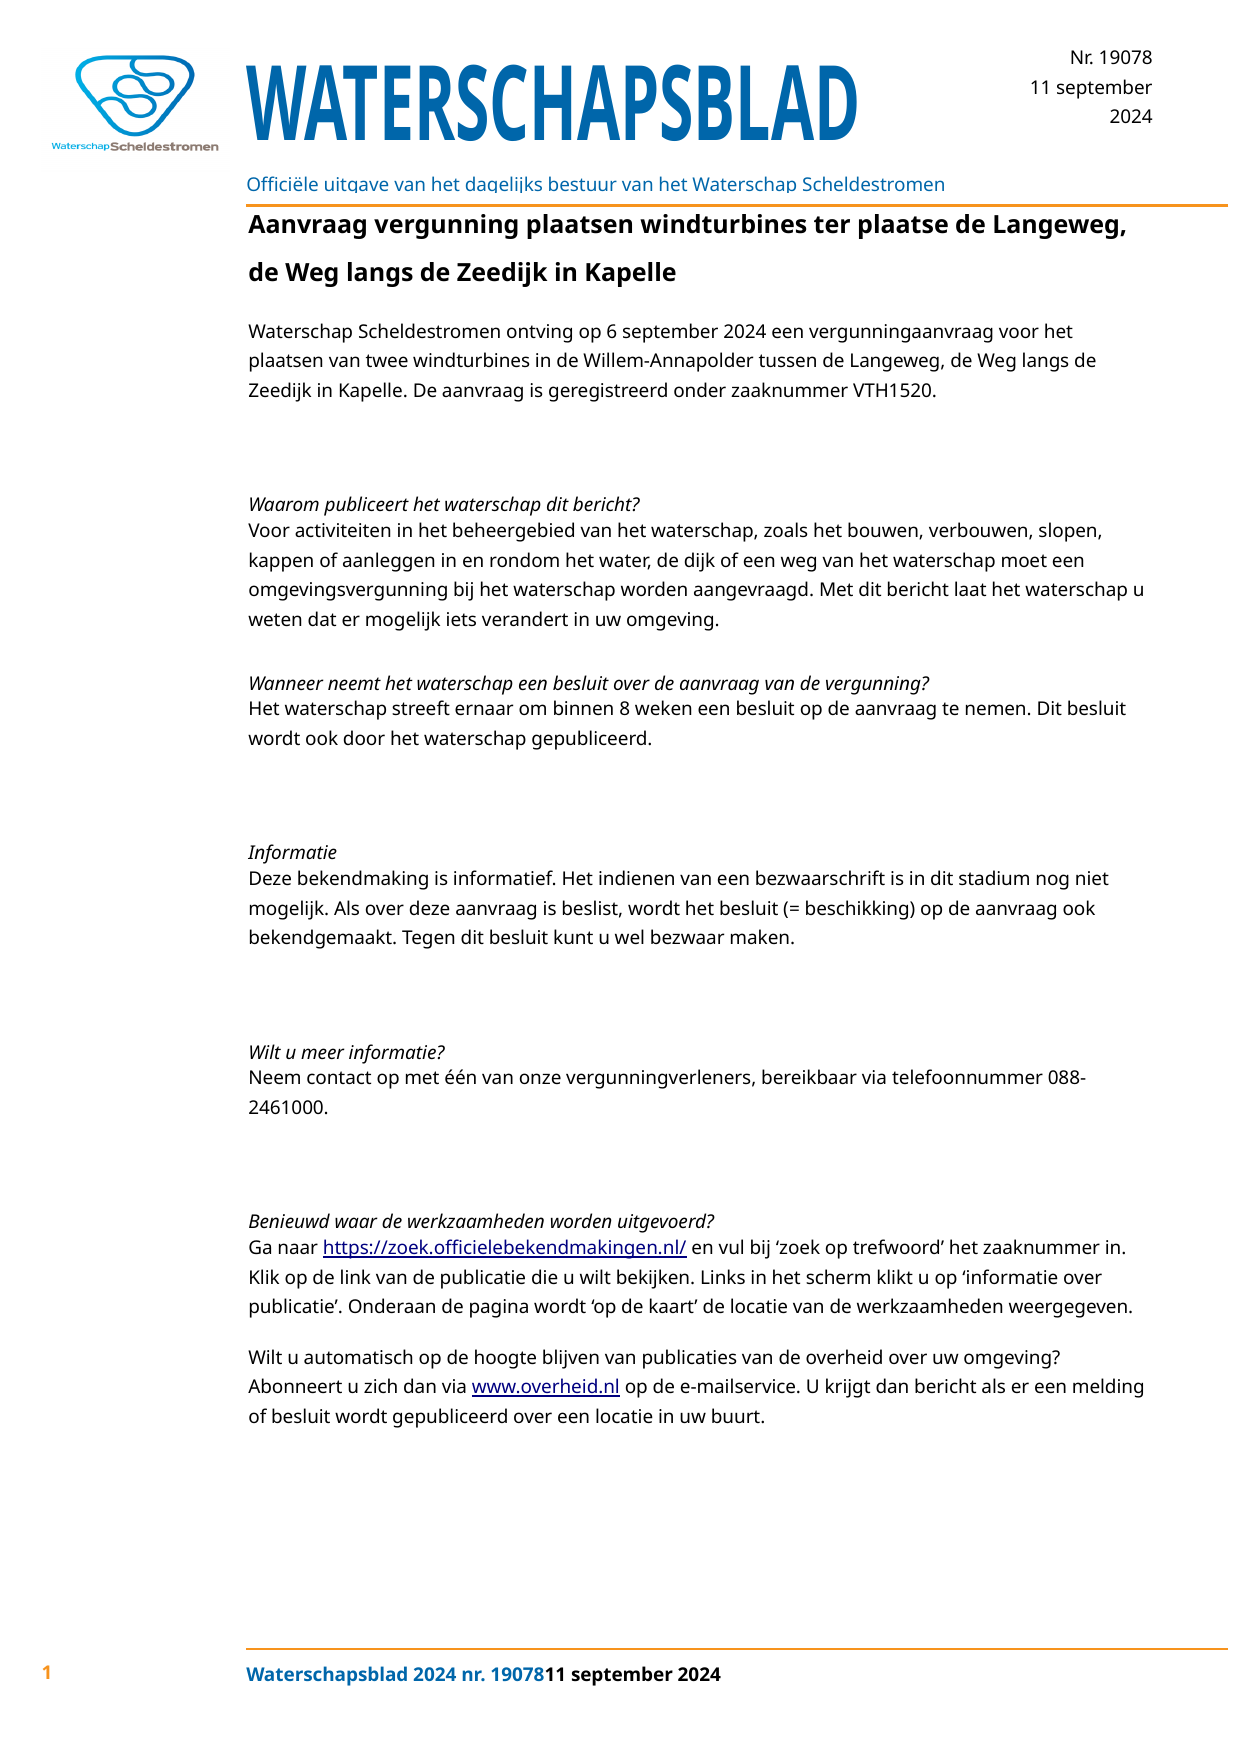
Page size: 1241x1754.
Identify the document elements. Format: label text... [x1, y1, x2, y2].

text Informatie [248, 839, 1152, 865]
text Neem contact op met één van onze vergunningverleners, bereikbaar via telefoonnummer 088-2461000. [248, 1064, 1152, 1120]
text Waarom publiceert het waterschap dit bericht? [248, 491, 1152, 517]
text Waterschap Scheldestromen ontving op 6 september 2024 een vergunningaanvraag voor het plaatsen van twee windturbines in de Willem-Annapolder tussen de Langeweg, de Weg langs de Zeedijk in Kapelle. De aanvraag is geregistreerd onder zaaknummer VTH1520. [248, 318, 1152, 403]
text Het waterschap streeft ernaar om binnen 8 weken een besluit op de aanvraag te nemen. Dit besluit wordt ook door het waterschap gepubliceerd. [248, 696, 1152, 751]
text Wilt u automatisch op de hoogte blijven van publicaties van de overheid over uw omgeving? Abonneert u zich dan via www.overheid.nl op de e-mailservice. U krijgt dan bericht als er een melding of besluit wordt gepubliceerd over een locatie in uw buurt. [248, 1344, 1152, 1429]
text Benieuwd waar de werkzaamheden worden uitgevoerd? [248, 1208, 1152, 1234]
text Aanvraag vergunning plaatsen windturbines ter plaatse de Langeweg, de Weg langs de Zeedijk in Kapelle [248, 207, 1152, 288]
text Voor activiteiten in het beheergebied van het waterschap, zoals het bouwen, verbouwen, slopen, kappen of aanleggen in en rondom het water, de dijk of een weg van het waterschap moet een omgevingsvergunning bij het waterschap worden aangevraagd. Met dit bericht laat het waterschap u weten dat er mogelijk iets verandert in uw omgeving. [248, 517, 1152, 632]
picture [41, 47, 231, 172]
text Ga naar https://zoek.officielebekendmakingen.nl/ en vul bij ‘zoek op trefwoord’ het zaaknummer in. Klik op de link van de publicatie die u wilt bekijken. Links in het scherm klikt u op ‘informatie over publicatie’. Onderaan de pagina wordt ‘op de kaart’ de locatie van de werkzaamheden weergegeven. [248, 1234, 1152, 1319]
text Wanneer neemt het waterschap een besluit over de aanvraag van de vergunning? [248, 670, 1152, 696]
text Deze bekendmaking is informatief. Het indienen van een bezwaarschrift is in dit stadium nog niet mogelijk. Als over deze aanvraag is beslist, wordt het besluit (= beschikking) op de aanvraag ook bekendgemaakt. Tegen dit besluit kunt u wel bezwaar maken. [248, 865, 1152, 950]
text Wilt u meer informatie? [248, 1039, 1152, 1064]
